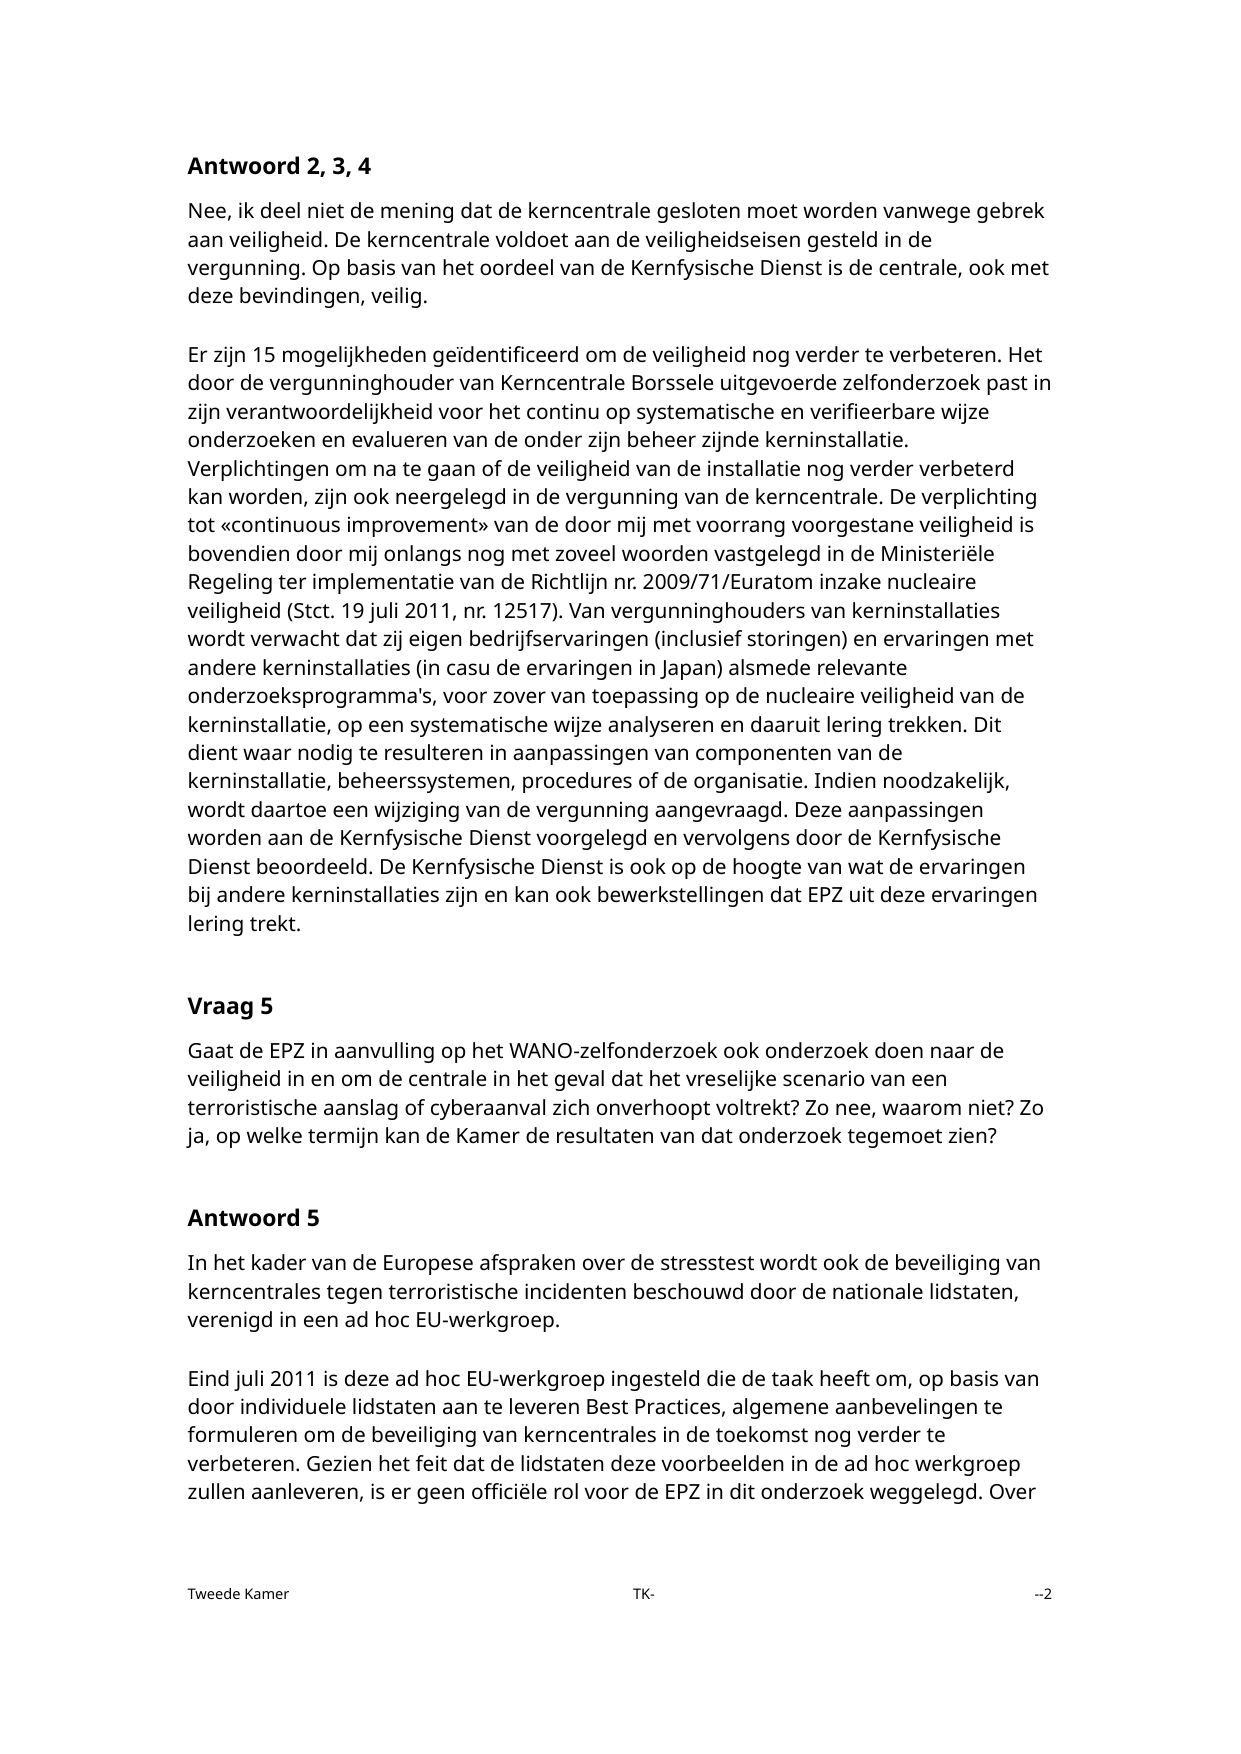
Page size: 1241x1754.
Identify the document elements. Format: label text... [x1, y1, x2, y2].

text Nee, ik deel niet de mening dat de kerncentrale gesloten moet worden vanwege gebrek aan veiligheid. De kerncentrale voldoet aan de veiligheidseisen gesteld in de vergunning. Op basis van het oordeel van de Kernfysische Dienst is de centrale, ook met deze bevindingen, veilig. [187, 196, 1053, 310]
subtitle Antwoord 2, 3, 4 [187, 150, 1053, 181]
text Gaat de EPZ in aanvulling op het WANO-zelfonderzoek ook onderzoek doen naar de veiligheid in en om de centrale in het geval dat het vreselijke scenario van een terroristische aanslag of cyberaanval zich onverhoopt voltrekt? Zo nee, waarom niet? Zo ja, op welke termijn kan de Kamer de resultaten van dat onderzoek tegemoet zien? [187, 1036, 1053, 1150]
text In het kader van de Europese afspraken over de stresstest wordt ook de beveiliging van kerncentrales tegen terroristische incidenten beschouwd door de nationale lidstaten, verenigd in een ad hoc EU-werkgroep. [187, 1248, 1053, 1334]
subtitle Vraag 5 [187, 990, 1053, 1021]
text Eind juli 2011 is deze ad hoc EU-werkgroep ingesteld die de taak heeft om, op basis van door individuele lidstaten aan te leveren Best Practices, algemene aanbevelingen te formuleren om de beveiliging van kerncentrales in de toekomst nog verder te verbeteren. Gezien het feit dat de lidstaten deze voorbeelden in de ad hoc werkgroep zullen aanleveren, is er geen officiële rol voor de EPZ in dit onderzoek weggelegd. Over [187, 1364, 1053, 1506]
text Er zijn 15 mogelijkheden geïdentificeerd om de veiligheid nog verder te verbeteren. Het door de vergunninghouder van Kerncentrale Borssele uitgevoerde zelfonderzoek past in zijn verantwoordelijkheid voor het continu op systematische en verifieerbare wijze onderzoeken en evalueren van de onder zijn beheer zijnde kerninstallatie. Verplichtingen om na te gaan of de veiligheid van de installatie nog verder verbeterd kan worden, zijn ook neergelegd in de vergunning van de kerncentrale. De verplichting tot «continuous improvement» van de door mij met voorrang voorgestane veiligheid is bovendien door mij onlangs nog met zoveel woorden vastgelegd in de Ministeriële Regeling ter implementatie van de Richtlijn nr. 2009/71/Euratom inzake nucleaire veiligheid (Stct. 19 juli 2011, nr. 12517). Van vergunninghouders van kerninstallaties wordt verwacht dat zij eigen bedrijfservaringen (inclusief storingen) en ervaringen met andere kerninstallaties (in casu de ervaringen in Japan) alsmede relevante onderzoeksprogramma's, voor zover van toepassing op de nucleaire veiligheid van de kerninstallatie, op een systematische wijze analyseren en daaruit lering trekken. Dit dient waar nodig te resulteren in aanpassingen van componenten van de kerninstallatie, beheerssystemen, procedures of de organisatie. Indien noodzakelijk, wordt daartoe een wijziging van de vergunning aangevraagd. Deze aanpassingen worden aan de Kernfysische Dienst voorgelegd en vervolgens door de Kernfysische Dienst beoordeeld. De Kernfysische Dienst is ook op de hoogte van wat de ervaringen bij andere kerninstallaties zijn en kan ook bewerkstellingen dat EPZ uit deze ervaringen lering trekt. [187, 340, 1053, 937]
subtitle Antwoord 5 [187, 1202, 1053, 1233]
